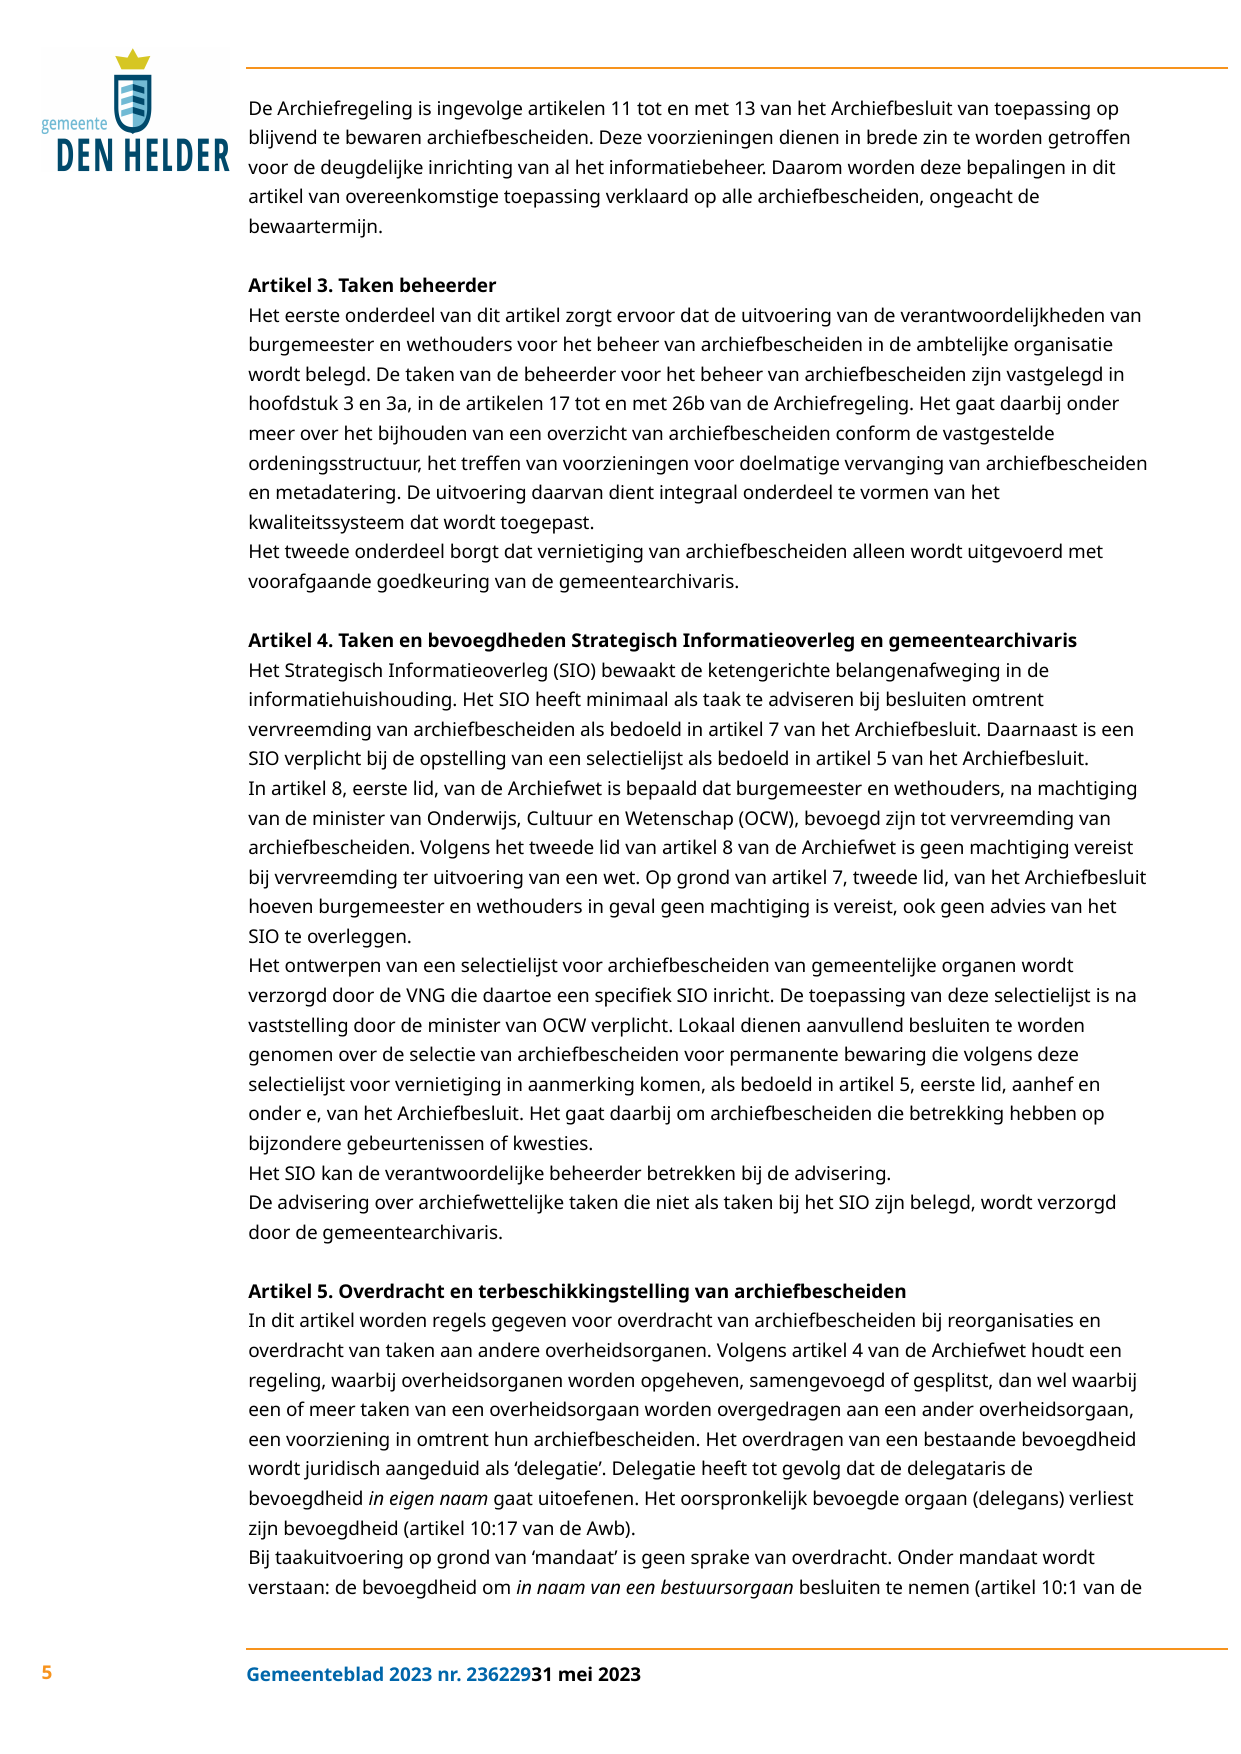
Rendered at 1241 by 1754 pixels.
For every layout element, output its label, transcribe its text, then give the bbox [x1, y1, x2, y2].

text Het eerste onderdeel van dit artikel zorgt ervoor dat de uitvoering van de verantwoordelijkheden van burgemeester en wethouders voor het beheer van archiefbescheiden in de ambtelijke organisatie wordt belegd. De taken van de beheerder voor het beheer van archiefbescheiden zijn vastgelegd in hoofdstuk 3 en 3a, in de artikelen 17 tot en met 26b van de Archiefregeling. Het gaat daarbij onder meer over het bijhouden van een overzicht van archiefbescheiden conform de vastgestelde ordeningsstructuur, het treffen van voorzieningen voor doelmatige vervanging van archiefbescheiden en metadatering. De uitvoering daarvan dient integraal onderdeel te vormen van het kwaliteitssysteem dat wordt toegepast. [248, 302, 1152, 535]
picture [63, 144, 68, 165]
picture [130, 157, 135, 172]
text Het ontwerpen van een selectielijst voor archiefbescheiden van gemeentelijke organen wordt verzorgd door de VNG die daartoe een specifiek SIO inricht. De toepassing van deze selectielijst is na vaststelling door de minister van OCW verplicht. Lokaal dienen aanvullend besluiten te worden genomen over de selectie van archiefbescheiden voor permanente bewaring die volgens deze selectielijst voor vernietiging in aanmerking komen, als bedoeld in artikel 5, eerste lid, aanhef en onder e, van het Archiefbesluit. Het gaat daarbij om archiefbescheiden die betrekking hebben op bijzondere gebeurtenissen of kwesties. [248, 953, 1152, 1156]
text Het SIO kan de verantwoordelijke beheerder betrekken bij de advisering. [248, 1160, 1152, 1186]
picture [220, 160, 224, 172]
text Het Strategisch Informatieoverleg (SIO) bewaakt de ketengerichte belangenafweging in de informatiehuishouding. Het SIO heeft minimaal als taak te adviseren bij besluiten omtrent vervreemding van archiefbescheiden als bedoeld in artikel 7 van het Archiefbesluit. Daarnaast is een SIO verplicht bij de opstelling van een selectielijst als bedoeld in artikel 5 van het Archiefbesluit. [248, 657, 1152, 771]
text In dit artikel worden regels gegeven voor overdracht van archiefbescheiden bij reorganisaties en overdracht van taken aan andere overheidsorganen. Volgens artikel 4 van de Archiefwet houdt een regeling, waarbij overheidsorganen worden opgeheven, samengevoegd of gesplitst, dan wel waarbij een of meer taken van een overheidsorgaan worden overgedragen aan een ander overheidsorgaan, een voorziening in omtrent hun archiefbescheiden. Het overdragen van een bestaande bevoegdheid wordt juridisch aangeduid als ‘delegatie’. Delegatie heeft tot gevolg dat de delegataris de bevoegdheid in eigen naam gaat uitoefenen. Het oorspronkelijk bevoegde orgaan (delegans) verliest zijn bevoegdheid (artikel 10:17 van de Awb). [248, 1308, 1152, 1541]
text Bij taakuitvoering op grond van ‘mandaat’ is geen sprake van overdracht. Onder mandaat wordt verstaan: de bevoegdheid om in naam van een bestuursorgaan besluiten te nemen (artikel 10:1 van de [248, 1544, 1152, 1600]
picture [182, 144, 187, 165]
picture [41, 47, 231, 172]
text De advisering over archiefwettelijke taken die niet als taken bij het SIO zijn belegd, wordt verzorgd door de gemeentearchivaris. [248, 1189, 1152, 1245]
text Artikel 5. Overdracht en terbeschikkingstelling van archiefbescheiden [248, 1278, 1152, 1304]
picture [100, 154, 106, 172]
text Artikel 3. Taken beheerder [248, 272, 1152, 298]
text De Archiefregeling is ingevolge artikelen 11 tot en met 13 van het Archiefbesluit van toepassing op blijvend te bewaren archiefbescheiden. Deze voorzieningen dienen in brede zin te worden getroffen voor de deugdelijke inrichting van al het informatiebeheer. Daarom worden deze bepalingen in dit artikel van overeenkomstige toepassing verklaard op alle archiefbescheiden, ongeacht de bewaartermijn. [248, 95, 1152, 239]
text Artikel 4. Taken en bevoegdheden Strategisch Informatieoverleg en gemeentearchivaris [248, 627, 1152, 653]
text In artikel 8, eerste lid, van de Archiefwet is bepaald dat burgemeester en wethouders, na machtiging van de minister van Onderwijs, Cultuur en Wetenschap (OCW), bevoegd zijn tot vervreemding van archiefbescheiden. Volgens het tweede lid van artikel 8 van de Archiefwet is geen machtiging vereist bij vervreemding ter uitvoering van een wet. Op grond van artikel 7, tweede lid, van het Archiefbesluit hoeven burgemeester en wethouders in geval geen machtiging is vereist, ook geen advies van het SIO te overleggen. [248, 775, 1152, 949]
text Het tweede onderdeel borgt dat vernietiging van archiefbescheiden alleen wordt uitgevoerd met voorafgaande goedkeuring van de gemeentearchivaris. [248, 538, 1152, 594]
